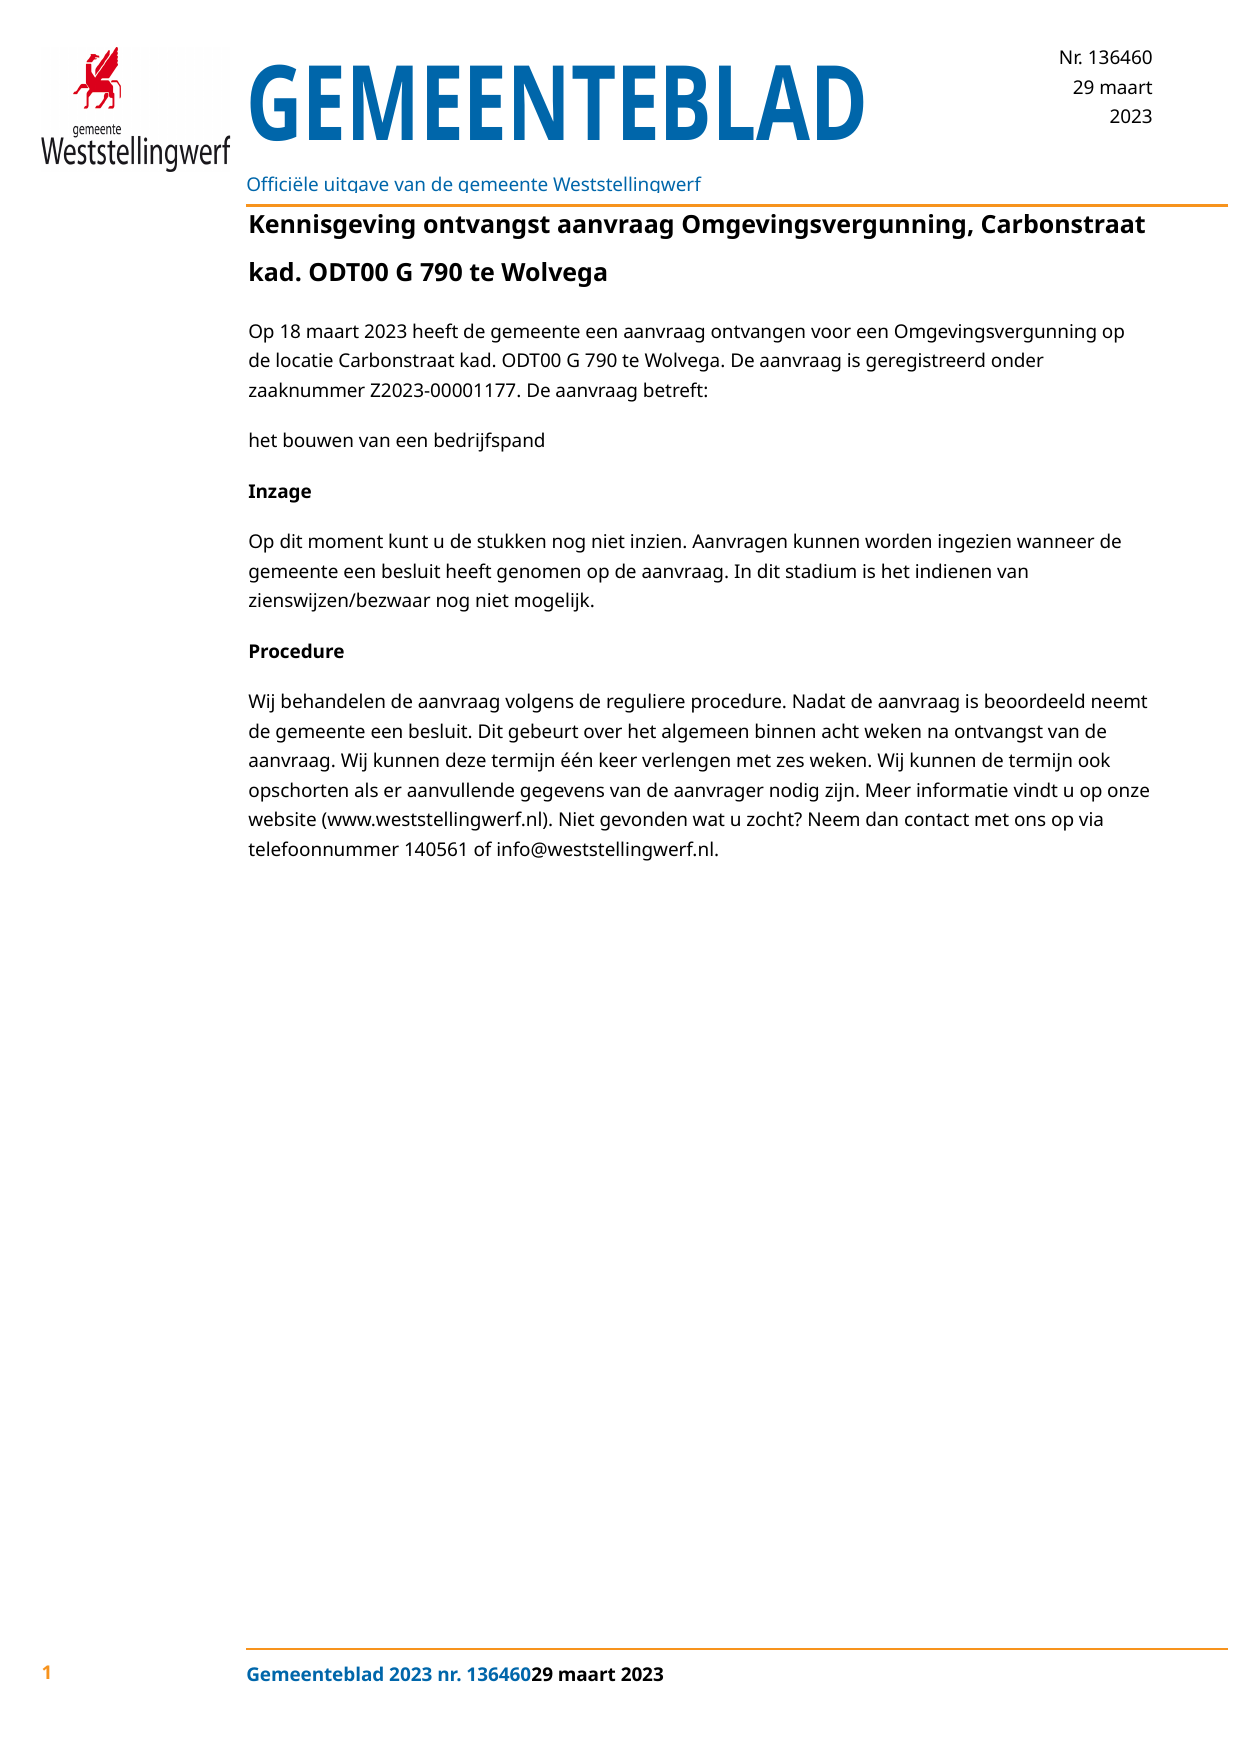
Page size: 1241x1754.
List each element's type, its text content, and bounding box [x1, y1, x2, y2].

text het bouwen van een bedrijfspand [248, 427, 1152, 453]
text Op 18 maart 2023 heeft de gemeente een aanvraag ontvangen voor een Omgevingsvergunning op de locatie Carbonstraat kad. ODT00 G 790 te Wolvega. De aanvraag is geregistreerd onder zaaknummer Z2023-00001177. De aanvraag betreft: [248, 318, 1152, 403]
text Procedure [248, 638, 1152, 664]
picture [41, 47, 231, 172]
text Op dit moment kunt u de stukken nog niet inzien. Aanvragen kunnen worden ingezien wanneer de gemeente een besluit heeft genomen op de aanvraag. In dit stadium is het indienen van zienswijzen/bezwaar nog niet mogelijk. [248, 528, 1152, 613]
text Kennisgeving ontvangst aanvraag Omgevingsvergunning, Carbonstraat kad. ODT00 G 790 te Wolvega [248, 207, 1152, 288]
text Inzage [248, 478, 1152, 504]
text Wij behandelen de aanvraag volgens de reguliere procedure. Nadat de aanvraag is beoordeeld neemt de gemeente een besluit. Dit gebeurt over het algemeen binnen acht weken na ontvangst van de aanvraag. Wij kunnen deze termijn één keer verlengen met zes weken. Wij kunnen de termijn ook opschorten als er aanvullende gegevens van de aanvrager nodig zijn. Meer informatie vindt u op onze website (www.weststellingwerf.nl). Niet gevonden wat u zocht? Neem dan contact met ons op via telefoonnummer 140561 of info@weststellingwerf.nl. [248, 688, 1152, 862]
